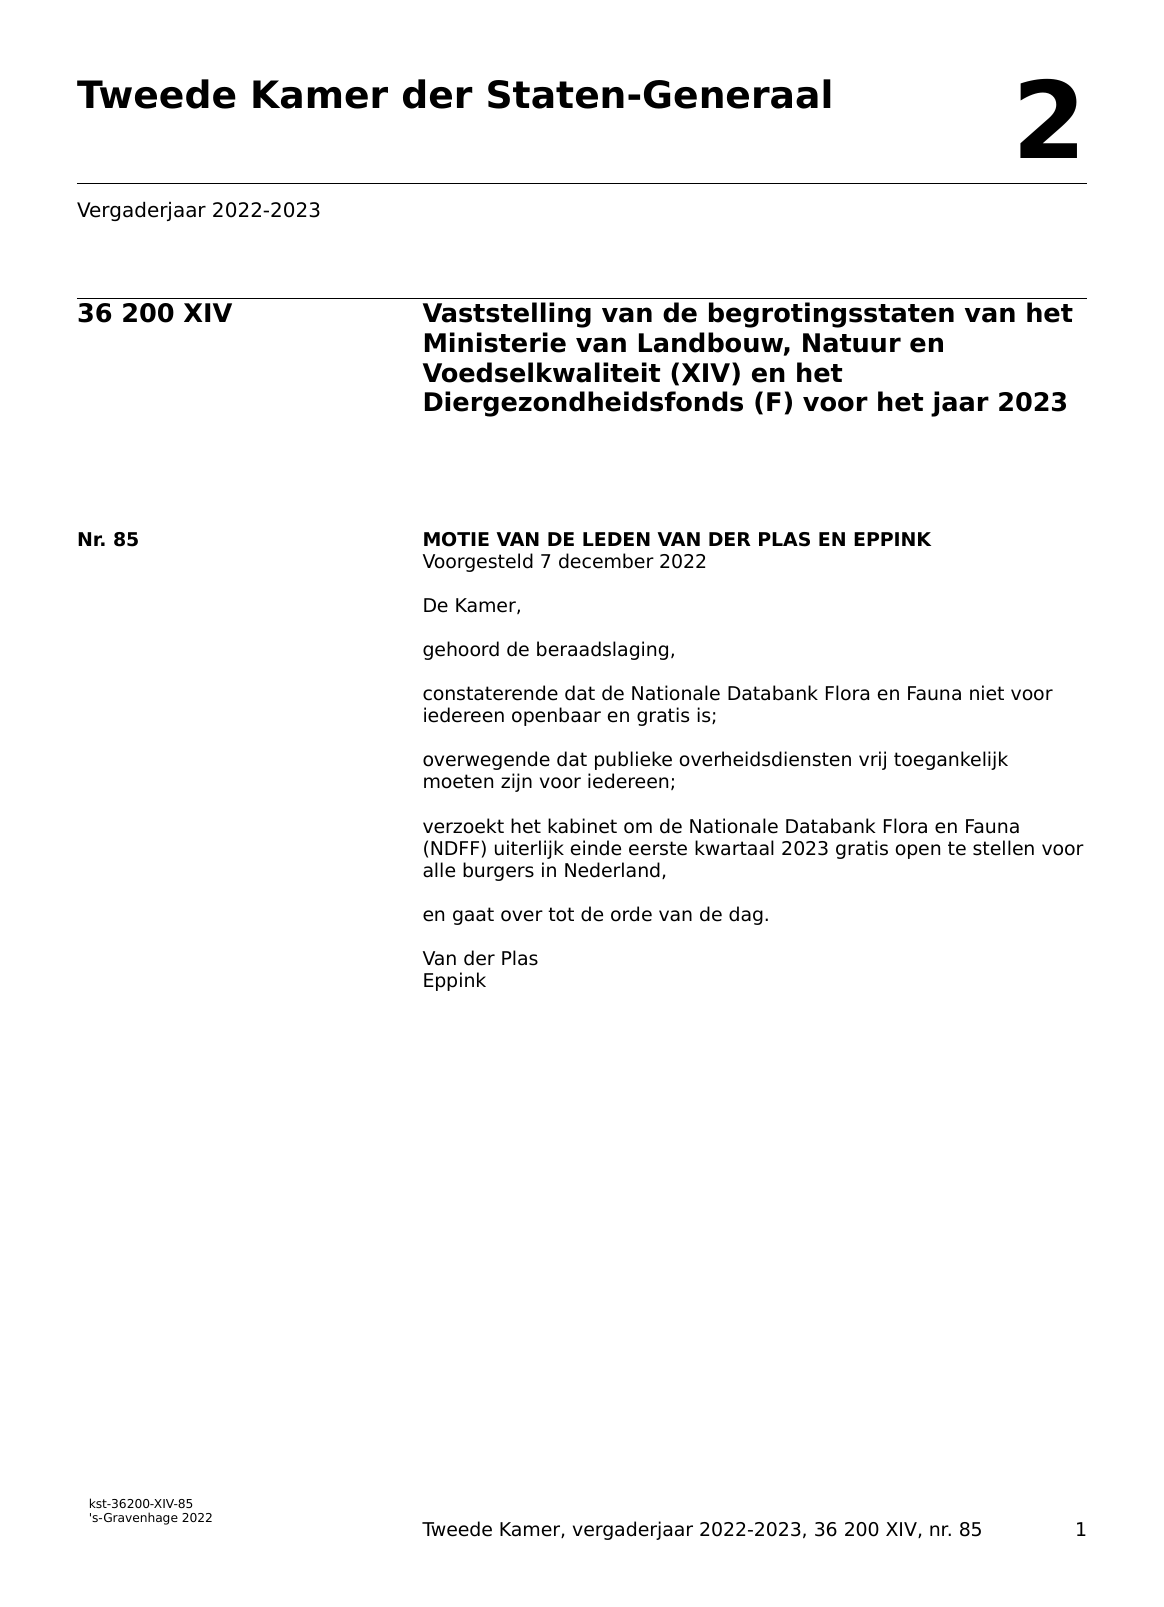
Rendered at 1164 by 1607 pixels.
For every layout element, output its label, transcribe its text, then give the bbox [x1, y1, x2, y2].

subtitle 36 200 XIV Vaststelling van de begrotingsstaten van het Ministerie van Landbouw, Natuur en Voedselkwaliteit (XIV) en het Diergezondheidsfonds (F) voor het jaar 2023 [77, 299, 1087, 418]
text overwegende dat publieke overheidsdiensten vrij toegankelijk moeten zijn voor iedereen; [422, 749, 1087, 793]
text verzoekt het kabinet om de Nationale Databank Flora en Fauna (NDFF) uiterlijk einde eerste kwartaal 2023 gratis open te stellen voor alle burgers in Nederland, [422, 816, 1087, 881]
text gehoord de beraadslaging, [422, 639, 1087, 661]
table_header 2 [886, 59, 1087, 183]
table_header Tweede Kamer der Staten-Generaal [77, 59, 886, 183]
text 's-Gravenhage 2022 [88, 1511, 323, 1525]
text Eppink [422, 970, 1087, 992]
text Van der Plas [422, 948, 1087, 970]
text De Kamer, [422, 595, 1087, 617]
text kst-36200-XIV-85 [88, 1497, 323, 1511]
text constaterende dat de Nationale Databank Flora en Fauna niet voor iedereen openbaar en gratis is; [422, 683, 1087, 727]
table_cell Vergaderjaar 2022-2023 [77, 184, 1087, 298]
subtitle Nr. 85 MOTIE VAN DE LEDEN VAN DER PLAS EN EPPINK [77, 529, 1087, 551]
text Voorgesteld 7 december 2022 [422, 551, 1087, 573]
text en gaat over tot de orde van de dag. [422, 904, 1087, 926]
